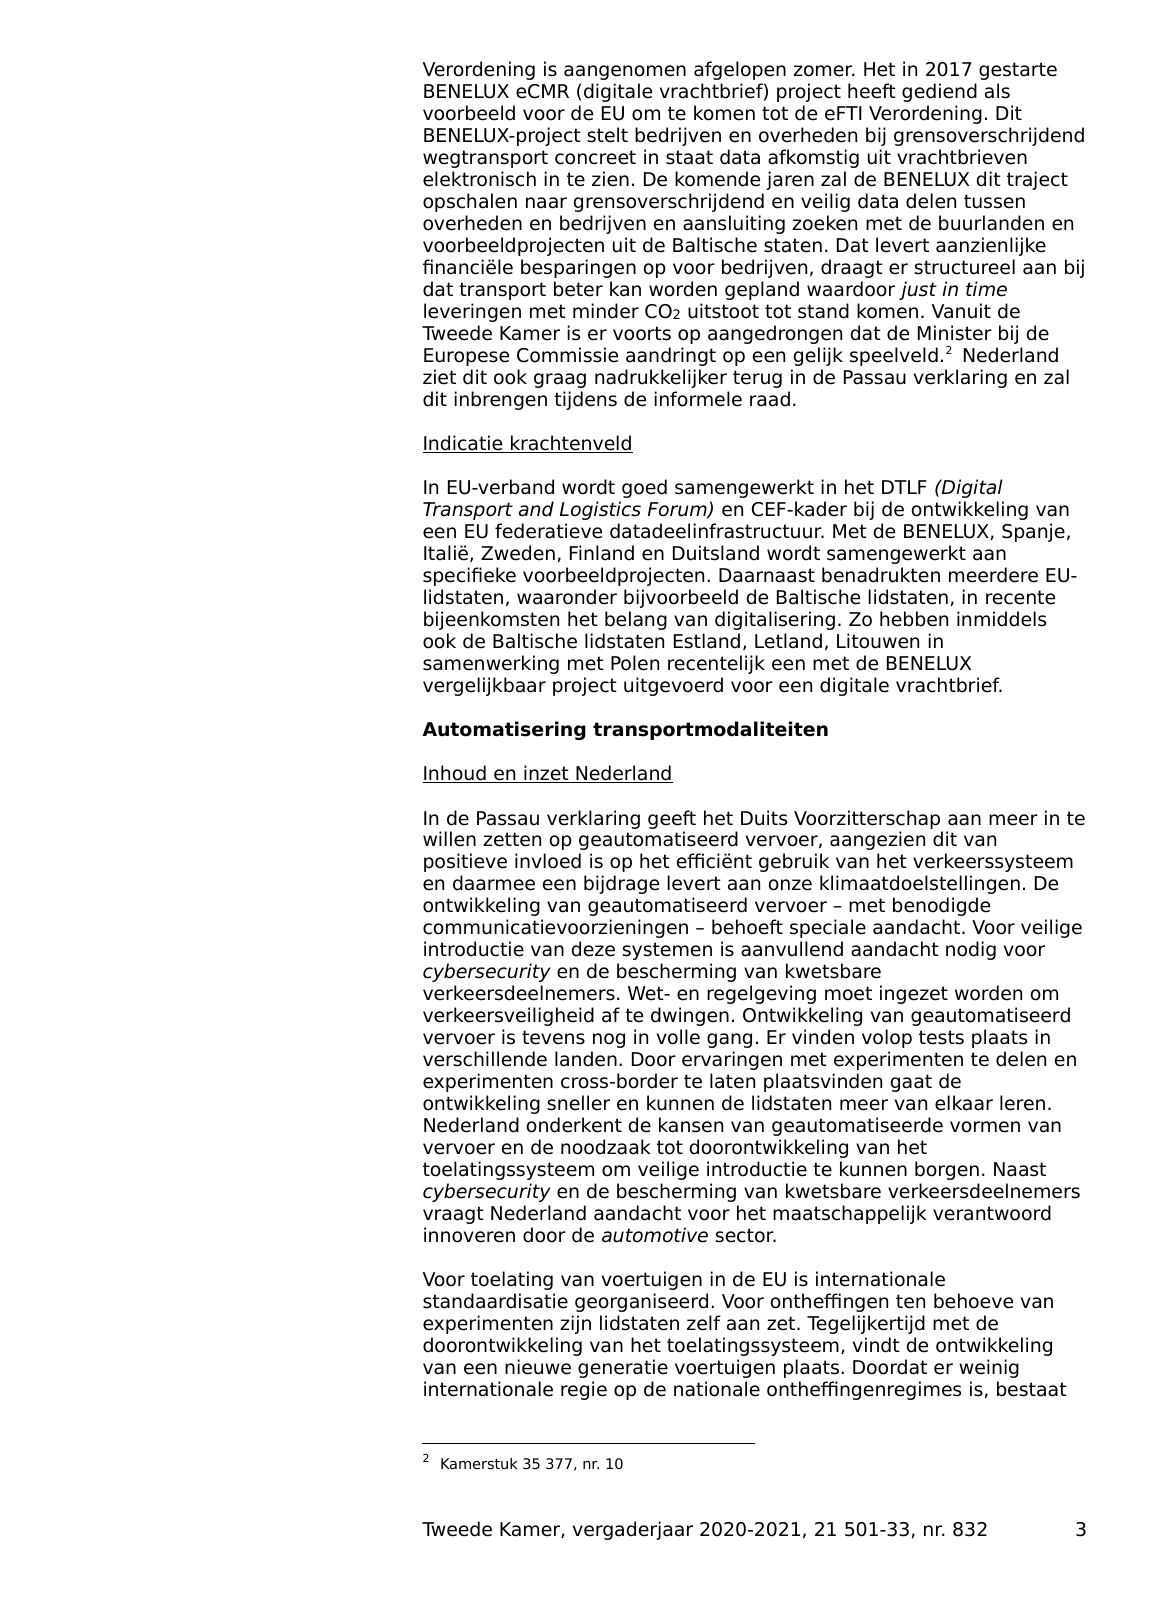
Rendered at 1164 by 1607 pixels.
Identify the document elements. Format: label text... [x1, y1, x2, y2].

text Nederland onderkent de kansen van geautomatiseerde vormen van vervoer en de noodzaak tot doorontwikkeling van het toelatingssysteem om veilige introductie te kunnen borgen. Naast cybersecurity en de bescherming van kwetsbare verkeersdeelnemers vraagt Nederland aandacht voor het maatschappelijk verantwoord innoveren door de automotive sector. [422, 1115, 1087, 1247]
text In de Passau verklaring geeft het Duits Voorzitterschap aan meer in te willen zetten op geautomatiseerd vervoer, aangezien dit van positieve invloed is op het efficiënt gebruik van het verkeerssysteem en daarmee een bijdrage levert aan onze klimaatdoelstellingen. De ontwikkeling van geautomatiseerd vervoer – met benodigde communicatievoorzieningen – behoeft speciale aandacht. Voor veilige introductie van deze systemen is aanvullend aandacht nodig voor cybersecurity en de bescherming van kwetsbare verkeersdeelnemers. Wet- en regelgeving moet ingezet worden om verkeersveiligheid af te dwingen. Ontwikkeling van geautomatiseerd vervoer is tevens nog in volle gang. Er vinden volop tests plaats in verschillende landen. Door ervaringen met experimenten te delen en experimenten cross-border te laten plaatsvinden gaat de ontwikkeling sneller en kunnen de lidstaten meer van elkaar leren. [422, 807, 1087, 1115]
subtitle Inhoud en inzet Nederland [422, 763, 1087, 785]
text Verordening is aangenomen afgelopen zomer. Het in 2017 gestarte BENELUX eCMR (digitale vrachtbrief) project heeft gediend als voorbeeld voor de EU om te komen tot de eFTI Verordening. Dit BENELUX-project stelt bedrijven en overheden bij grensoverschrijdend wegtransport concreet in staat data afkomstig uit vrachtbrieven elektronisch in te zien. De komende jaren zal de BENELUX dit traject opschalen naar grensoverschrijdend en veilig data delen tussen overheden en bedrijven en aansluiting zoeken met de buurlanden en voorbeeldprojecten uit de Baltische staten. Dat levert aanzienlijke financiële besparingen op voor bedrijven, draagt er structureel aan bij dat transport beter kan worden gepland waardoor just in time leveringen met minder CO2 uitstoot tot stand komen. Vanuit de Tweede Kamer is er voorts op aangedrongen dat de Minister bij de Europese Commissie aandringt op een gelijk speelveld. Nederland ziet dit ook graag nadrukkelijker terug in de Passau verklaring en zal dit inbrengen tijdens de informele raad. [422, 59, 1087, 411]
subtitle Indicatie krachtenveld [422, 433, 1087, 455]
subtitle Automatisering transportmodaliteiten [422, 719, 1087, 741]
text Kamerstuk 35 377, nr. 10 [422, 1452, 1087, 1474]
text In EU-verband wordt goed samengewerkt in het DTLF (Digital Transport and Logistics Forum) en CEF-kader bij de ontwikkeling van een EU federatieve datadeelinfrastructuur. Met de BENELUX, Spanje, Italië, Zweden, Finland en Duitsland wordt samengewerkt aan specifieke voorbeeldprojecten. Daarnaast benadrukten meerdere EU-lidstaten, waaronder bijvoorbeeld de Baltische lidstaten, in recente bijeenkomsten het belang van digitalisering. Zo hebben inmiddels ook de Baltische lidstaten Estland, Letland, Litouwen in samenwerking met Polen recentelijk een met de BENELUX vergelijkbaar project uitgevoerd voor een digitale vrachtbrief. [422, 477, 1087, 697]
text Voor toelating van voertuigen in de EU is internationale standaardisatie georganiseerd. Voor ontheffingen ten behoeve van experimenten zijn lidstaten zelf aan zet. Tegelijkertijd met de doorontwikkeling van het toelatingssysteem, vindt de ontwikkeling van een nieuwe generatie voertuigen plaats. Doordat er weinig internationale regie op de nationale ontheffingenregimes is, bestaat [422, 1269, 1087, 1401]
